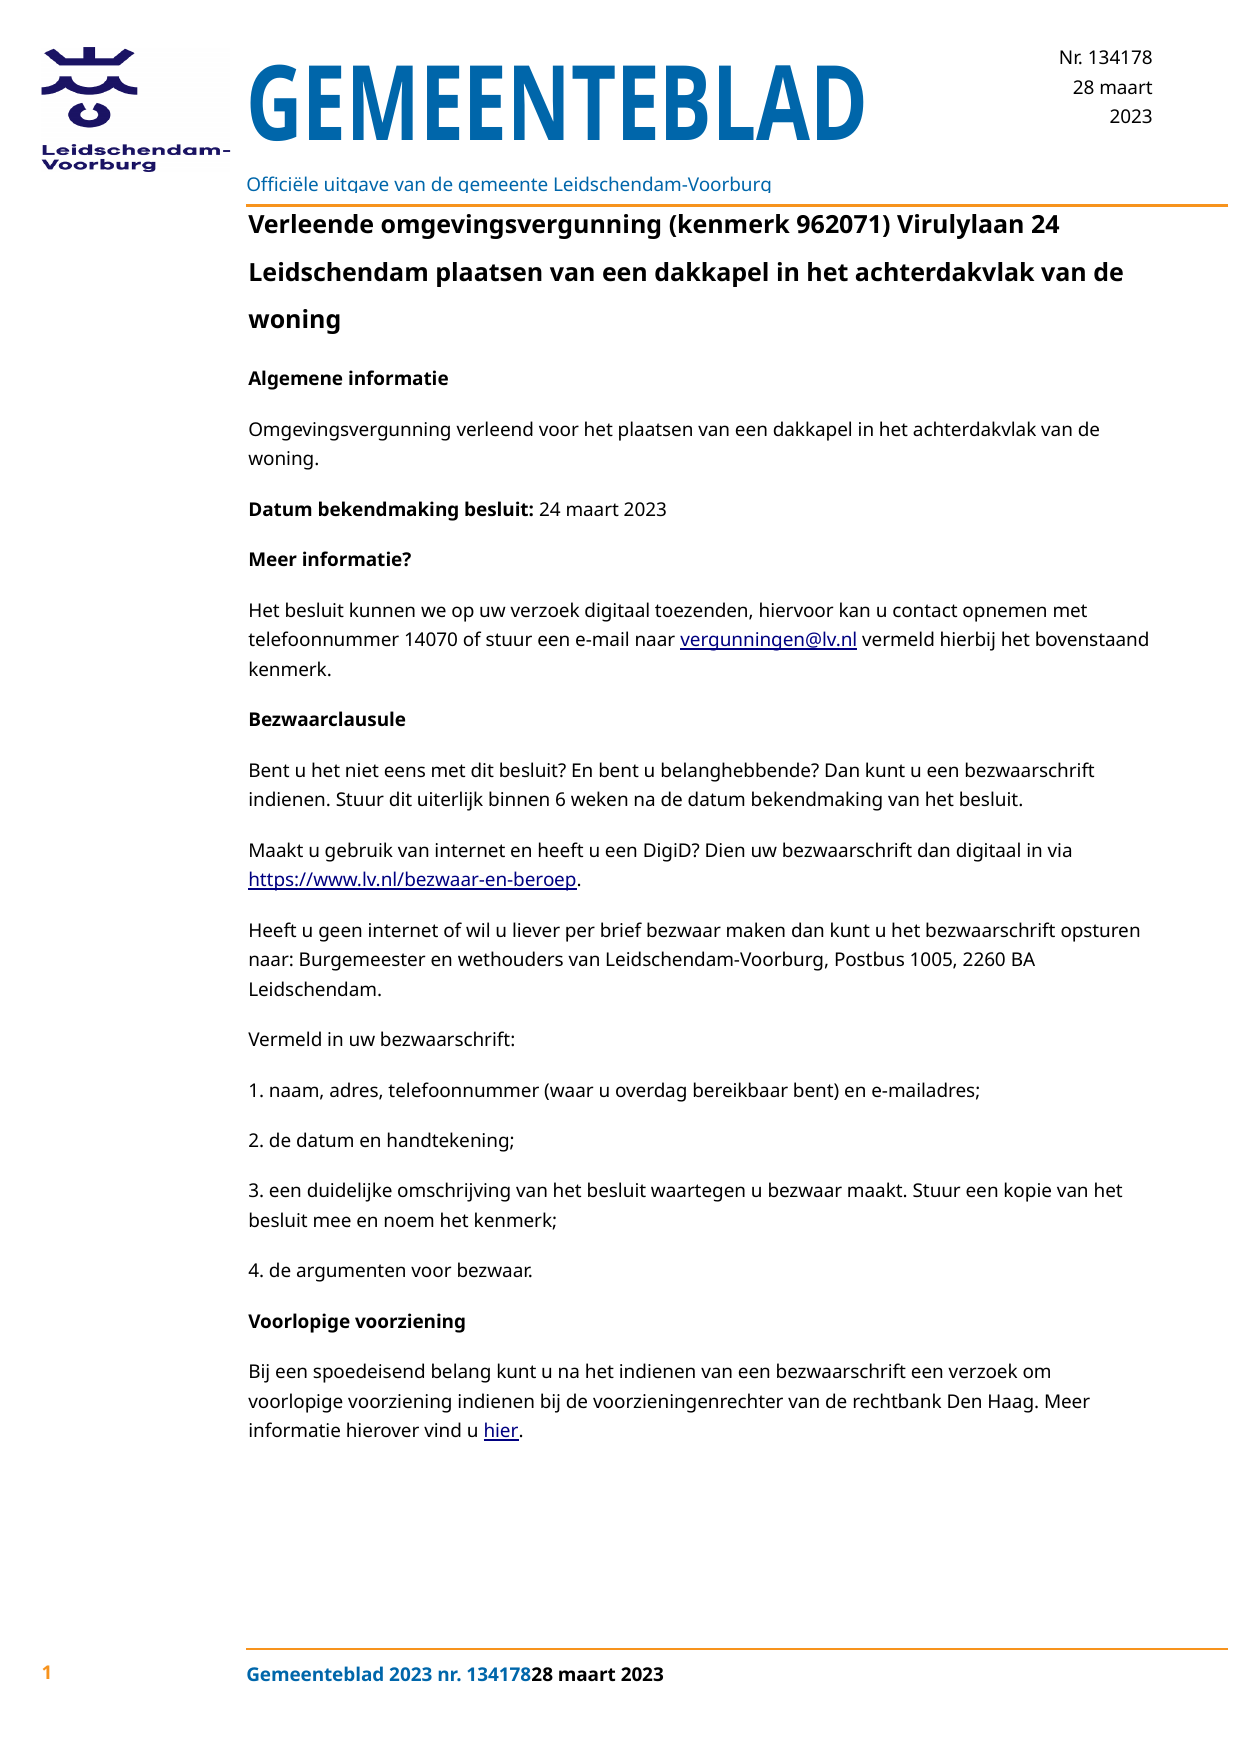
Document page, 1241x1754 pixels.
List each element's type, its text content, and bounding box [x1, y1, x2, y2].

text 3. een duidelijke omschrijving van het besluit waartegen u bezwaar maakt. Stuur een kopie van het besluit mee en noem het kenmerk; [248, 1178, 1152, 1233]
text Omgevingsvergunning verleend voor het plaatsen van een dakkapel in het achterdakvlak van de woning. [248, 416, 1152, 471]
text 1. naam, adres, telefoonnummer (waar u overdag bereikbaar bent) en e-mailadres; [248, 1077, 1152, 1102]
text Meer informatie? [248, 546, 1152, 572]
text Het besluit kunnen we op uw verzoek digitaal toezenden, hiervoor kan u contact opnemen met telefoonnummer 14070 of stuur een e-mail naar vergunningen@lv.nl vermeld hierbij het bovenstaand kenmerk. [248, 597, 1152, 682]
text 2. de datum en handtekening; [248, 1127, 1152, 1153]
text Heeft u geen internet of wil u liever per brief bezwaar maken dan kunt u het bezwaarschrift opsturen naar: Burgemeester en wethouders van Leidschendam-Voorburg, Postbus 1005, 2260 BA Leidschendam. [248, 917, 1152, 1002]
text Algemene informatie [248, 366, 1152, 391]
text Verleende omgevingsvergunning (kenmerk 962071) Virulylaan 24 Leidschendam plaatsen van een dakkapel in het achterdakvlak van de woning [248, 207, 1152, 336]
text Bezwaarclausule [248, 706, 1152, 732]
text Bij een spoedeisend belang kunt u na het indienen van een bezwaarschrift een verzoek om voorlopige voorziening indienen bij de voorzieningenrechter van de rechtbank Den Haag. Meer informatie hierover vind u hier. [248, 1358, 1152, 1443]
text Voorlopige voorziening [248, 1308, 1152, 1334]
picture [41, 47, 231, 172]
text 4. de argumenten voor bezwaar. [248, 1258, 1152, 1283]
text Vermeld in uw bezwaarschrift: [248, 1026, 1152, 1052]
text Maakt u gebruik van internet en heeft u een DigiD? Dien uw bezwaarschrift dan digitaal in via https://www.lv.nl/bezwaar-en-beroep. [248, 837, 1152, 892]
text Bent u het niet eens met dit besluit? En bent u belanghebbende? Dan kunt u een bezwaarschrift indienen. Stuur dit uiterlijk binnen 6 weken na de datum bekendmaking van het besluit. [248, 757, 1152, 812]
text Datum bekendmaking besluit: 24 maart 2023 [248, 496, 1152, 522]
